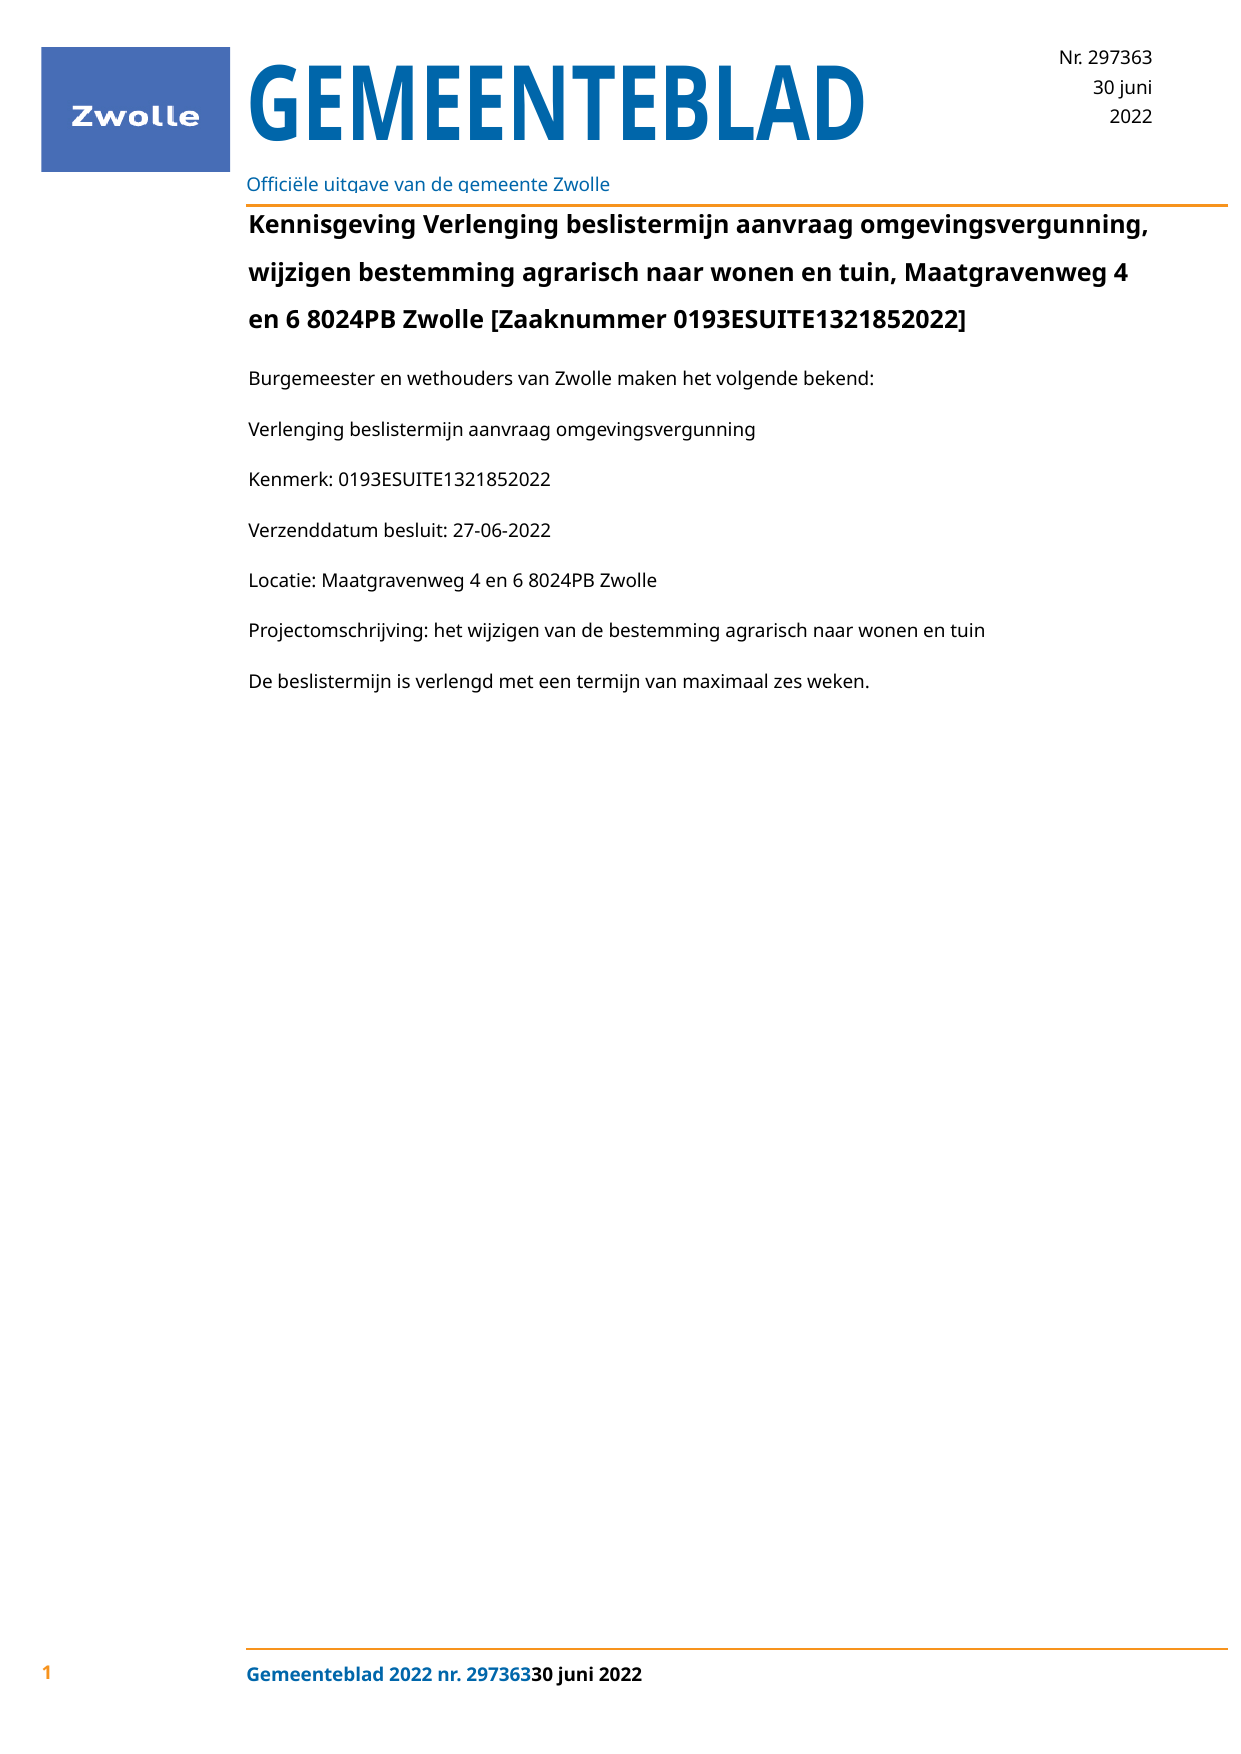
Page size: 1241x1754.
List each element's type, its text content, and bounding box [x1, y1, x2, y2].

text Locatie: Maatgravenweg 4 en 6 8024PB Zwolle [248, 567, 1152, 593]
text Kenmerk: 0193ESUITE1321852022 [248, 466, 1152, 492]
text De beslistermijn is verlengd met een termijn van maximaal zes weken. [248, 668, 1152, 694]
text Projectomschrijving: het wijzigen van de bestemming agrarisch naar wonen en tuin [248, 618, 1152, 643]
text Kennisgeving Verlenging beslistermijn aanvraag omgevingsvergunning, wijzigen bestemming agrarisch naar wonen en tuin, Maatgravenweg 4 en 6 8024PB Zwolle [Zaaknummer 0193ESUITE1321852022] [248, 207, 1152, 336]
text Verzenddatum besluit: 27-06-2022 [248, 517, 1152, 542]
picture [41, 47, 231, 172]
text Burgemeester en wethouders van Zwolle maken het volgende bekend: [248, 366, 1152, 391]
text Verlenging beslistermijn aanvraag omgevingsvergunning [248, 416, 1152, 442]
